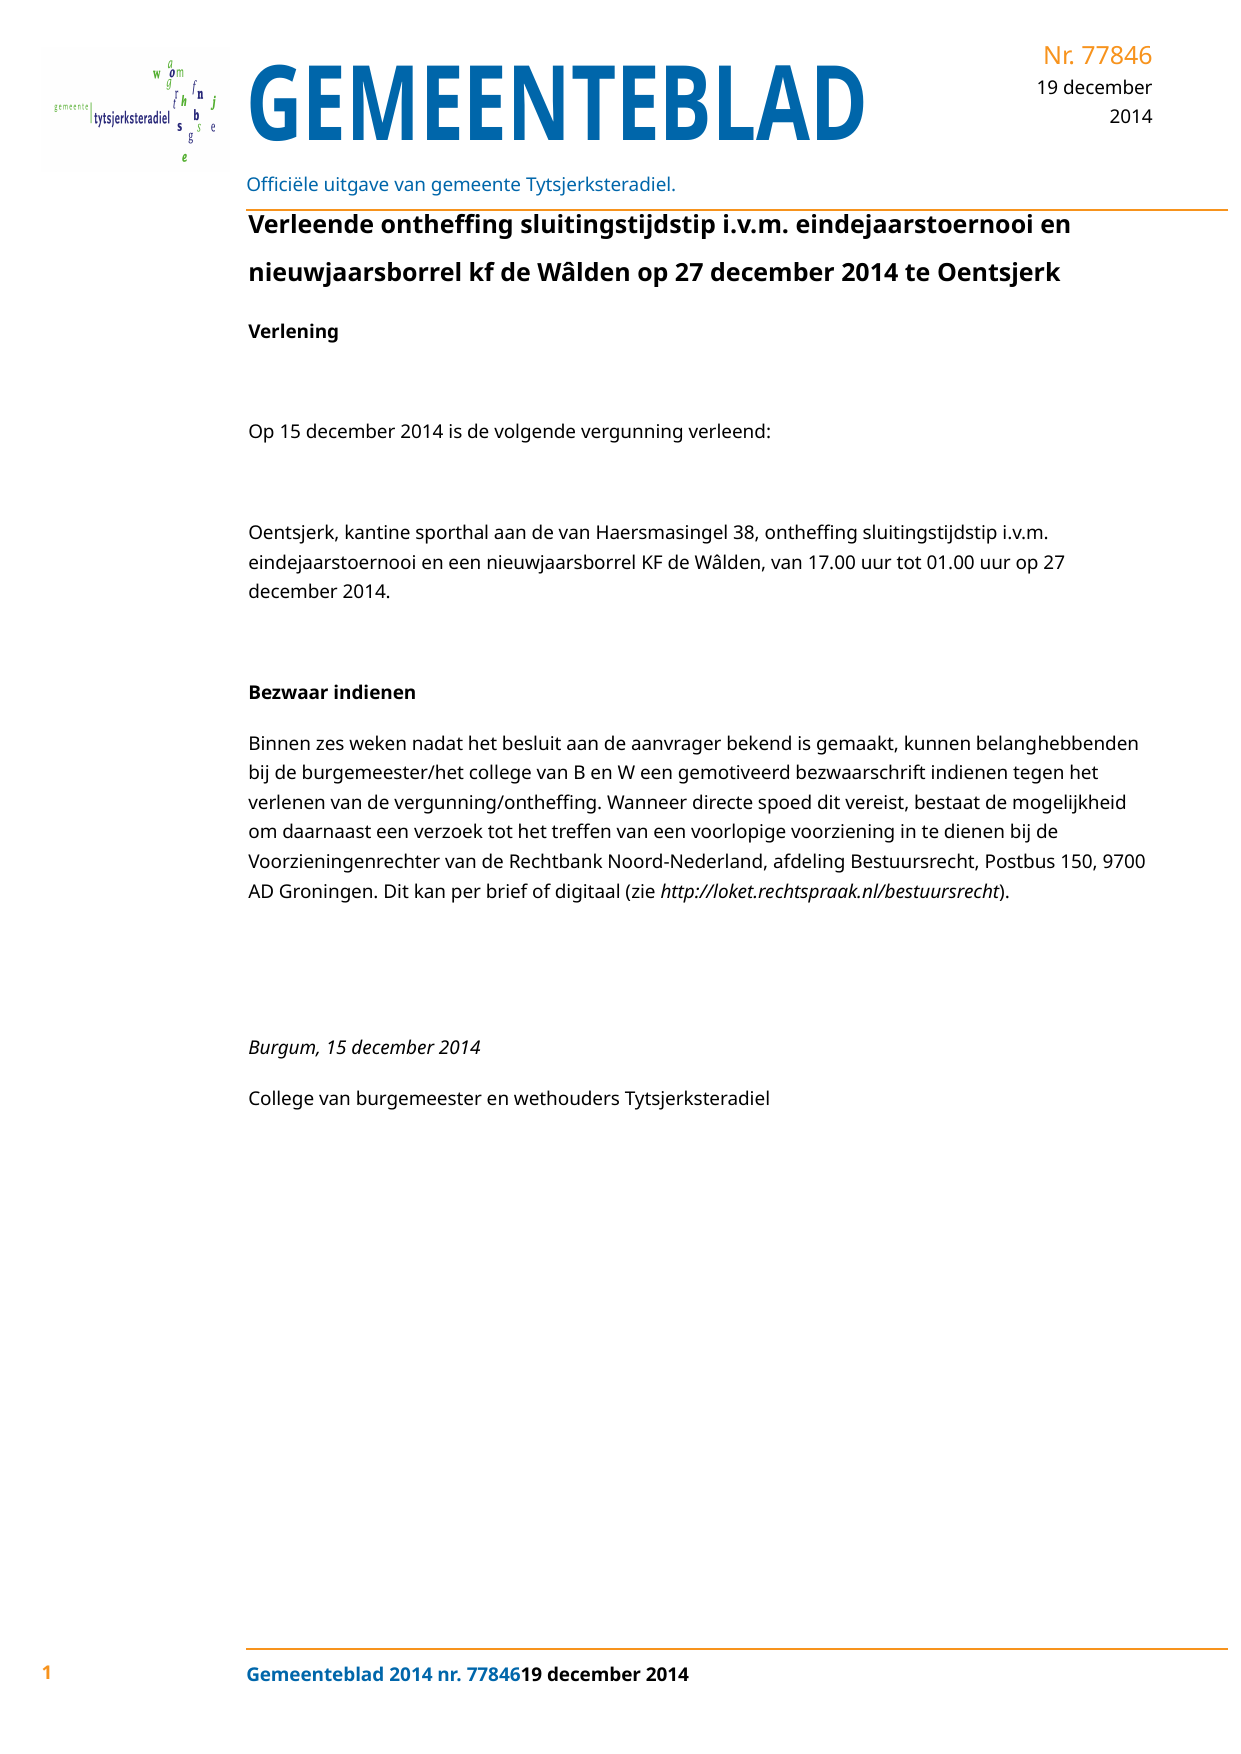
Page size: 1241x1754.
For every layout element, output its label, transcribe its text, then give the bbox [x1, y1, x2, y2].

picture [41, 47, 231, 172]
text Burgum, 15 december 2014 [248, 1034, 1152, 1060]
text Op 15 december 2014 is de volgende vergun­ning ver­leend: [248, 419, 1152, 444]
text Verleende ontheffing sluitingstijdstip i.v.m. eindejaarstoernooi en nieuwjaarsborrel kf de Wâlden op 27 december 2014 te Oentsjerk [248, 211, 1152, 288]
text Binnen zes weken nadat het besluit aan de aanvrager bekend is gemaakt, kunnen belang­hebbenden bij de burgemeester/het college van B en W een gemotiveerd bezwaarschrift indienen tegen het verlenen van de ver­gunning/ontheffing. Wanneer directe spoed dit vereist, bestaat de mogelijkheid om daarnaast een verzoek tot het treffen van een voorlopige voorziening in te dienen bij de Voorzieningenrechter van de Rechtbank Noord-Nederland, afdeling Bestuursrecht, Postbus 150, 9700 AD Groningen. Dit kan per brief of digitaal (zie http://loket.rechtspraak.nl/bestuursrecht). [248, 730, 1152, 904]
text Bezwaar indienen [248, 679, 1152, 705]
text College van burgemeester en wethouders Tytsjerksteradiel [248, 1086, 1152, 1111]
text Verlening [248, 318, 1152, 344]
text Oentsjerk, kantine sporthal aan de van Haersmasingel 38, ontheffing sluitingstijdstip i.v.m. eindejaarstoernooi en een nieuwjaarsborrel KF de Wâlden, van 17.00 uur tot 01.00 uur op 27 december 2014. [248, 519, 1152, 604]
